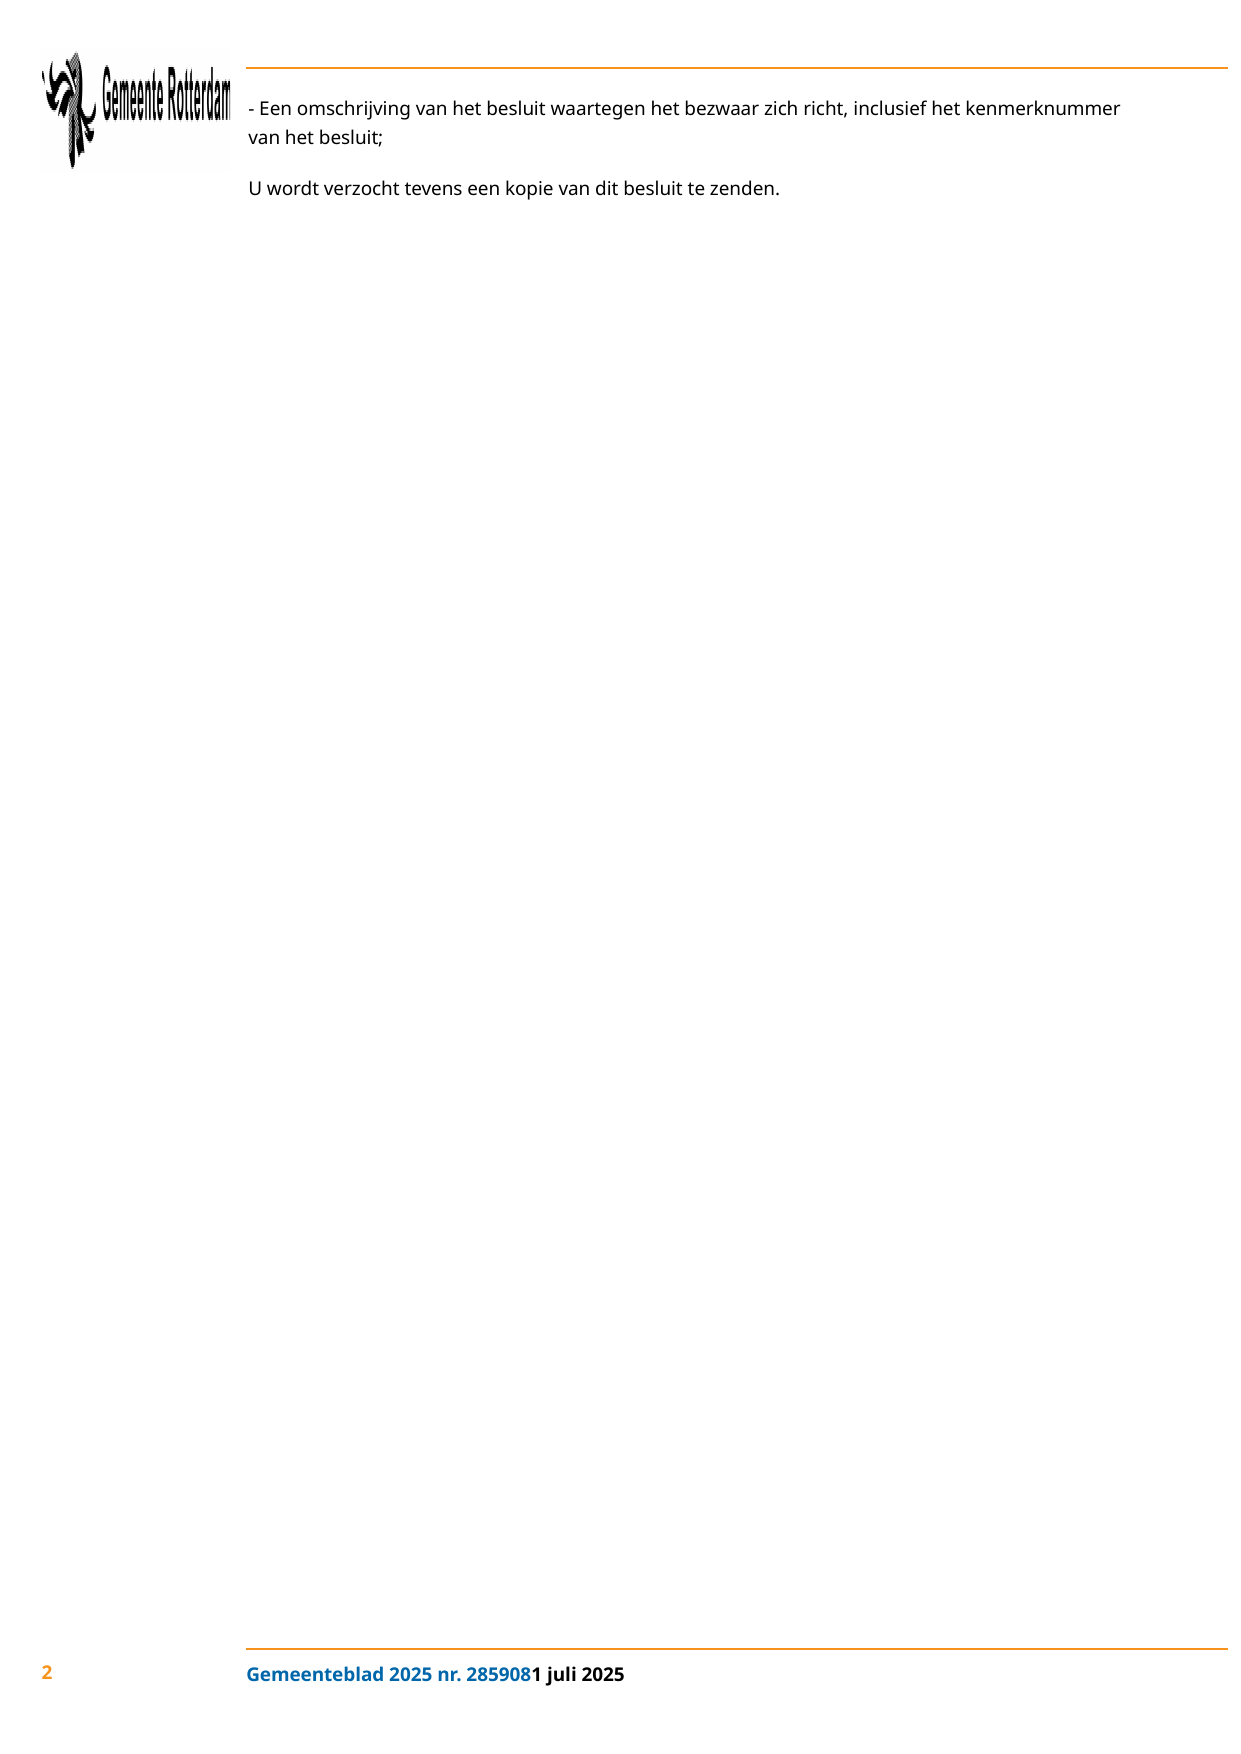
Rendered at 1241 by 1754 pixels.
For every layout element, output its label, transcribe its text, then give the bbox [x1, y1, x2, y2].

picture [41, 47, 231, 172]
text - Een omschrijving van het besluit waartegen het bezwaar zich richt, inclusief het kenmerknummer van het besluit; [248, 95, 1152, 150]
text U wordt verzocht tevens een kopie van dit besluit te zenden. [248, 175, 1152, 201]
